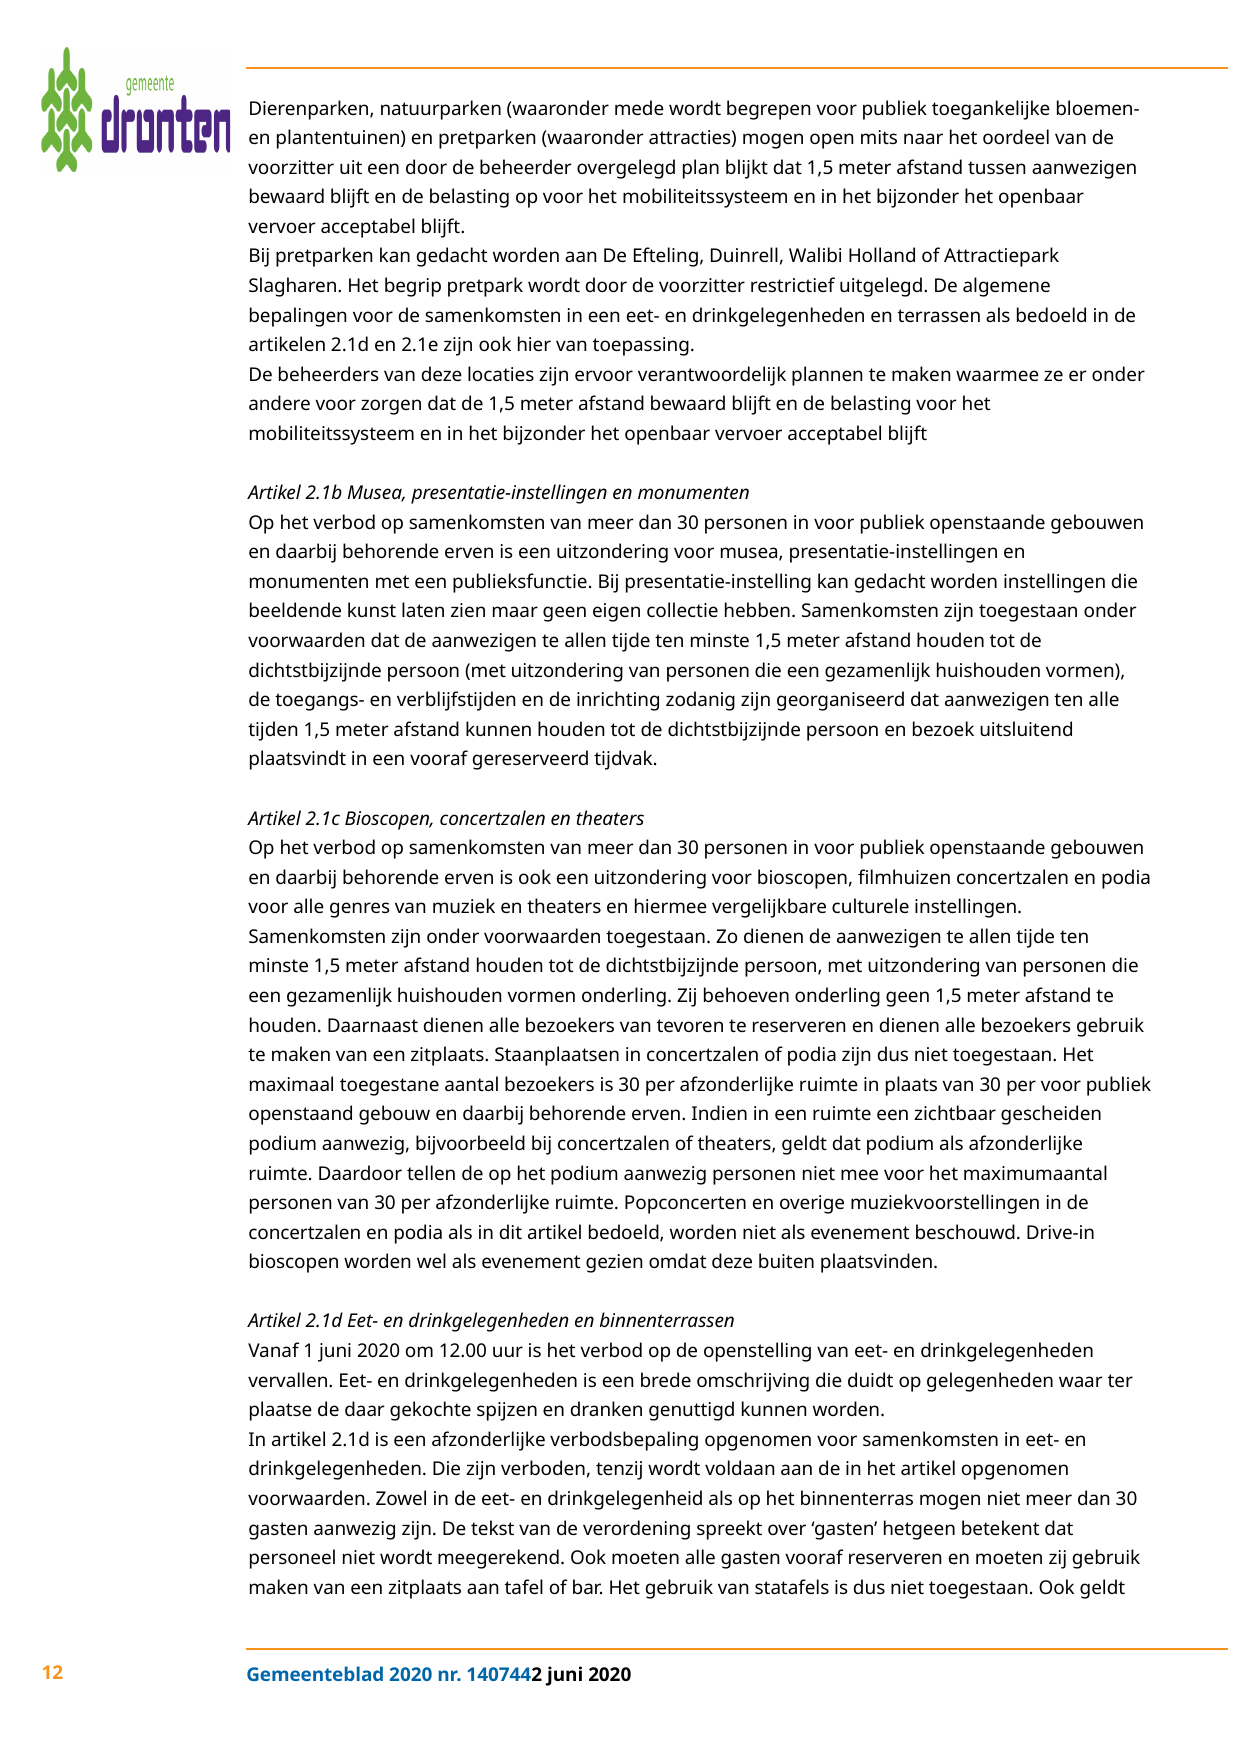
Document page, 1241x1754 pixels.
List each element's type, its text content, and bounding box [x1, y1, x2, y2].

picture [41, 47, 231, 172]
text Dierenparken, natuurparken (waaronder mede wordt begrepen voor publiek toegankelijke bloemen- en plantentuinen) en pretparken (waaronder attracties) mogen open mits naar het oordeel van de voorzitter uit een door de beheerder overgelegd plan blijkt dat 1,5 meter afstand tussen aanwezigen bewaard blijft en de belasting op voor het mobiliteitssysteem en in het bijzonder het openbaar vervoer acceptabel blijft. [248, 95, 1152, 239]
text Artikel 2.1d Eet- en drinkgelegenheden en binnenterrassen [248, 1308, 1152, 1333]
text Vanaf 1 juni 2020 om 12.00 uur is het verbod op de openstelling van eet- en drinkgelegenheden vervallen. Eet- en drinkgelegenheden is een brede omschrijving die duidt op gelegenheden waar ter plaatse de daar gekochte spijzen en dranken genuttigd kunnen worden. [248, 1337, 1152, 1422]
text In artikel 2.1d is een afzonderlijke verbodsbepaling opgenomen voor samenkomsten in eet- en drinkgelegenheden. Die zijn verboden, tenzij wordt voldaan aan de in het artikel opgenomen voorwaarden. Zowel in de eet- en drinkgelegenheid als op het binnenterras mogen niet meer dan 30 gasten aanwezig zijn. De tekst van de verordening spreekt over ‘gasten’ hetgeen betekent dat personeel niet wordt meegerekend. Ook moeten alle gasten vooraf reserveren en moeten zij gebruik maken van een zitplaats aan tafel of bar. Het gebruik van statafels is dus niet toegestaan. Ook geldt [248, 1426, 1152, 1600]
text Op het verbod op samenkomsten van meer dan 30 personen in voor publiek openstaande gebouwen en daarbij behorende erven is een uitzondering voor musea, presentatie-instellingen en monumenten met een publieksfunctie. Bij presentatie-instelling kan gedacht worden instellingen die beeldende kunst laten zien maar geen eigen collectie hebben. Samenkomsten zijn toegestaan onder voorwaarden dat de aanwezigen te allen tijde ten minste 1,5 meter afstand houden tot de dichtstbijzijnde persoon (met uitzondering van personen die een gezamenlijk huishouden vormen), de toegangs- en verblijfstijden en de inrichting zodanig zijn georganiseerd dat aanwezigen ten alle tijden 1,5 meter afstand kunnen houden tot de dichtstbijzijnde persoon en bezoek uitsluitend plaatsvindt in een vooraf gereserveerd tijdvak. [248, 509, 1152, 771]
text Artikel 2.1c Bioscopen, concertzalen en theaters [248, 805, 1152, 831]
text De beheerders van deze locaties zijn ervoor verantwoordelijk plannen te maken waarmee ze er onder andere voor zorgen dat de 1,5 meter afstand bewaard blijft en de belasting voor het mobiliteitssysteem en in het bijzonder het openbaar vervoer acceptabel blijft [248, 361, 1152, 446]
text Bij pretparken kan gedacht worden aan De Efteling, Duinrell, Walibi Holland of Attractiepark Slagharen. Het begrip pretpark wordt door de voorzitter restrictief uitgelegd. De algemene bepalingen voor de samenkomsten in een eet- en drinkgelegenheden en terrassen als bedoeld in de artikelen 2.1d en 2.1e zijn ook hier van toepassing. [248, 243, 1152, 357]
text Op het verbod op samenkomsten van meer dan 30 personen in voor publiek openstaande gebouwen en daarbij behorende erven is ook een uitzondering voor bioscopen, filmhuizen concertzalen en podia voor alle genres van muziek en theaters en hiermee vergelijkbare culturele instellingen. Samenkomsten zijn onder voorwaarden toegestaan. Zo dienen de aanwezigen te allen tijde ten minste 1,5 meter afstand houden tot de dichtstbijzijnde persoon, met uitzondering van personen die een gezamenlijk huishouden vormen onderling. Zij behoeven onderling geen 1,5 meter afstand te houden. Daarnaast dienen alle bezoekers van tevoren te reserveren en dienen alle bezoekers gebruik te maken van een zitplaats. Staanplaatsen in concertzalen of podia zijn dus niet toegestaan. Het maximaal toegestane aantal bezoekers is 30 per afzonderlijke ruimte in plaats van 30 per voor publiek openstaand gebouw en daarbij behorende erven. Indien in een ruimte een zichtbaar gescheiden podium aanwezig, bijvoorbeeld bij concertzalen of theaters, geldt dat podium als afzonderlijke ruimte. Daardoor tellen de op het podium aanwezig personen niet mee voor het maximumaantal personen van 30 per afzonderlijke ruimte. Popconcerten en overige muziekvoorstellingen in de concertzalen en podia als in dit artikel bedoeld, worden niet als evenement beschouwd. Drive-in bioscopen worden wel als evenement gezien omdat deze buiten plaatsvinden. [248, 834, 1152, 1274]
text Artikel 2.1b Musea, presentatie-instellingen en monumenten [248, 479, 1152, 505]
